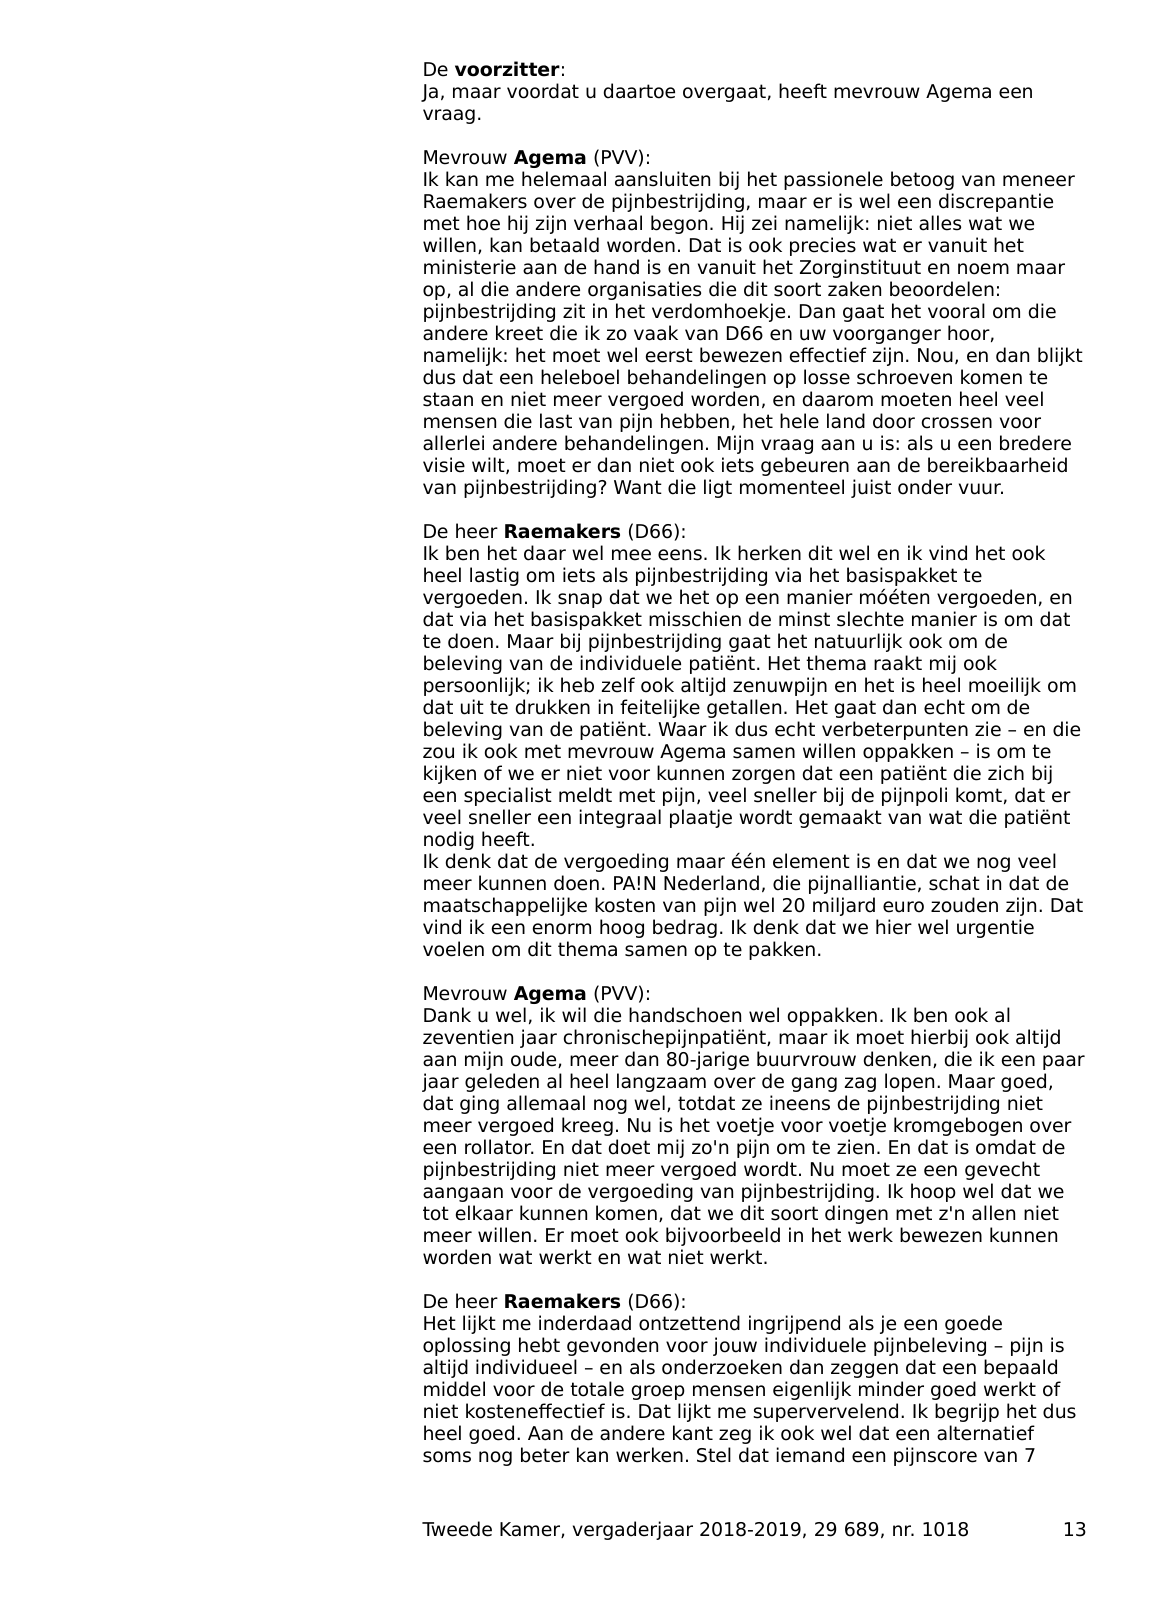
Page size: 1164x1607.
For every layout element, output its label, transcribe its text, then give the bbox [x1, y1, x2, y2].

text Ja, maar voordat u daartoe overgaat, heeft mevrouw Agema een vraag. [422, 81, 1087, 125]
text De voorzitter: [422, 59, 1087, 81]
text Mevrouw Agema (PVV): [422, 983, 1087, 1005]
text Ik kan me helemaal aansluiten bij het passionele betoog van meneer Raemakers over de pijnbestrijding, maar er is wel een discrepantie met hoe hij zijn verhaal begon. Hij zei namelijk: niet alles wat we willen, kan betaald worden. Dat is ook precies wat er vanuit het ministerie aan de hand is en vanuit het Zorginstituut en noem maar op, al die andere organisaties die dit soort zaken beoordelen: pijnbestrijding zit in het verdomhoekje. Dan gaat het vooral om die andere kreet die ik zo vaak van D66 en uw voorganger hoor, namelijk: het moet wel eerst bewezen effectief zijn. Nou, en dan blijkt dus dat een heleboel behandelingen op losse schroeven komen te staan en niet meer vergoed worden, en daarom moeten heel veel mensen die last van pijn hebben, het hele land door crossen voor allerlei andere behandelingen. Mijn vraag aan u is: als u een bredere visie wilt, moet er dan niet ook iets gebeuren aan de bereikbaarheid van pijnbestrijding? Want die ligt momenteel juist onder vuur. [422, 169, 1087, 499]
text De heer Raemakers (D66): [422, 1291, 1087, 1313]
text Ik ben het daar wel mee eens. Ik herken dit wel en ik vind het ook heel lastig om iets als pijnbestrijding via het basispakket te vergoeden. Ik snap dat we het op een manier móéten vergoeden, en dat via het basispakket misschien de minst slechte manier is om dat te doen. Maar bij pijnbestrijding gaat het natuurlijk ook om de beleving van de individuele patiënt. Het thema raakt mij ook persoonlijk; ik heb zelf ook altijd zenuwpijn en het is heel moeilijk om dat uit te drukken in feitelijke getallen. Het gaat dan echt om de beleving van de patiënt. Waar ik dus echt verbeterpunten zie – en die zou ik ook met mevrouw Agema samen willen oppakken – is om te kijken of we er niet voor kunnen zorgen dat een patiënt die zich bij een specialist meldt met pijn, veel sneller bij de pijnpoli komt, dat er veel sneller een integraal plaatje wordt gemaakt van wat die patiënt nodig heeft. [422, 543, 1087, 851]
text Ik denk dat de vergoeding maar één element is en dat we nog veel meer kunnen doen. PA!N Nederland, die pijnalliantie, schat in dat de maatschappelijke kosten van pijn wel 20 miljard euro zouden zijn. Dat vind ik een enorm hoog bedrag. Ik denk dat we hier wel urgentie voelen om dit thema samen op te pakken. [422, 851, 1087, 961]
text De heer Raemakers (D66): [422, 521, 1087, 543]
text Het lijkt me inderdaad ontzettend ingrijpend als je een goede oplossing hebt gevonden voor jouw individuele pijnbeleving – pijn is altijd individueel – en als onderzoeken dan zeggen dat een bepaald middel voor de totale groep mensen eigenlijk minder goed werkt of niet kosteneffectief is. Dat lijkt me supervervelend. Ik begrijp het dus heel goed. Aan de andere kant zeg ik ook wel dat een alternatief soms nog beter kan werken. Stel dat iemand een pijnscore van 7 [422, 1313, 1087, 1467]
text Dank u wel, ik wil die handschoen wel oppakken. Ik ben ook al zeventien jaar chronischepijnpatiënt, maar ik moet hierbij ook altijd aan mijn oude, meer dan 80-jarige buurvrouw denken, die ik een paar jaar geleden al heel langzaam over de gang zag lopen. Maar goed, dat ging allemaal nog wel, totdat ze ineens de pijnbestrijding niet meer vergoed kreeg. Nu is het voetje voor voetje kromgebogen over een rollator. En dat doet mij zo'n pijn om te zien. En dat is omdat de pijnbestrijding niet meer vergoed wordt. Nu moet ze een gevecht aangaan voor de vergoeding van pijnbestrijding. Ik hoop wel dat we tot elkaar kunnen komen, dat we dit soort dingen met z'n allen niet meer willen. Er moet ook bijvoorbeeld in het werk bewezen kunnen worden wat werkt en wat niet werkt. [422, 1005, 1087, 1268]
text Mevrouw Agema (PVV): [422, 147, 1087, 169]
